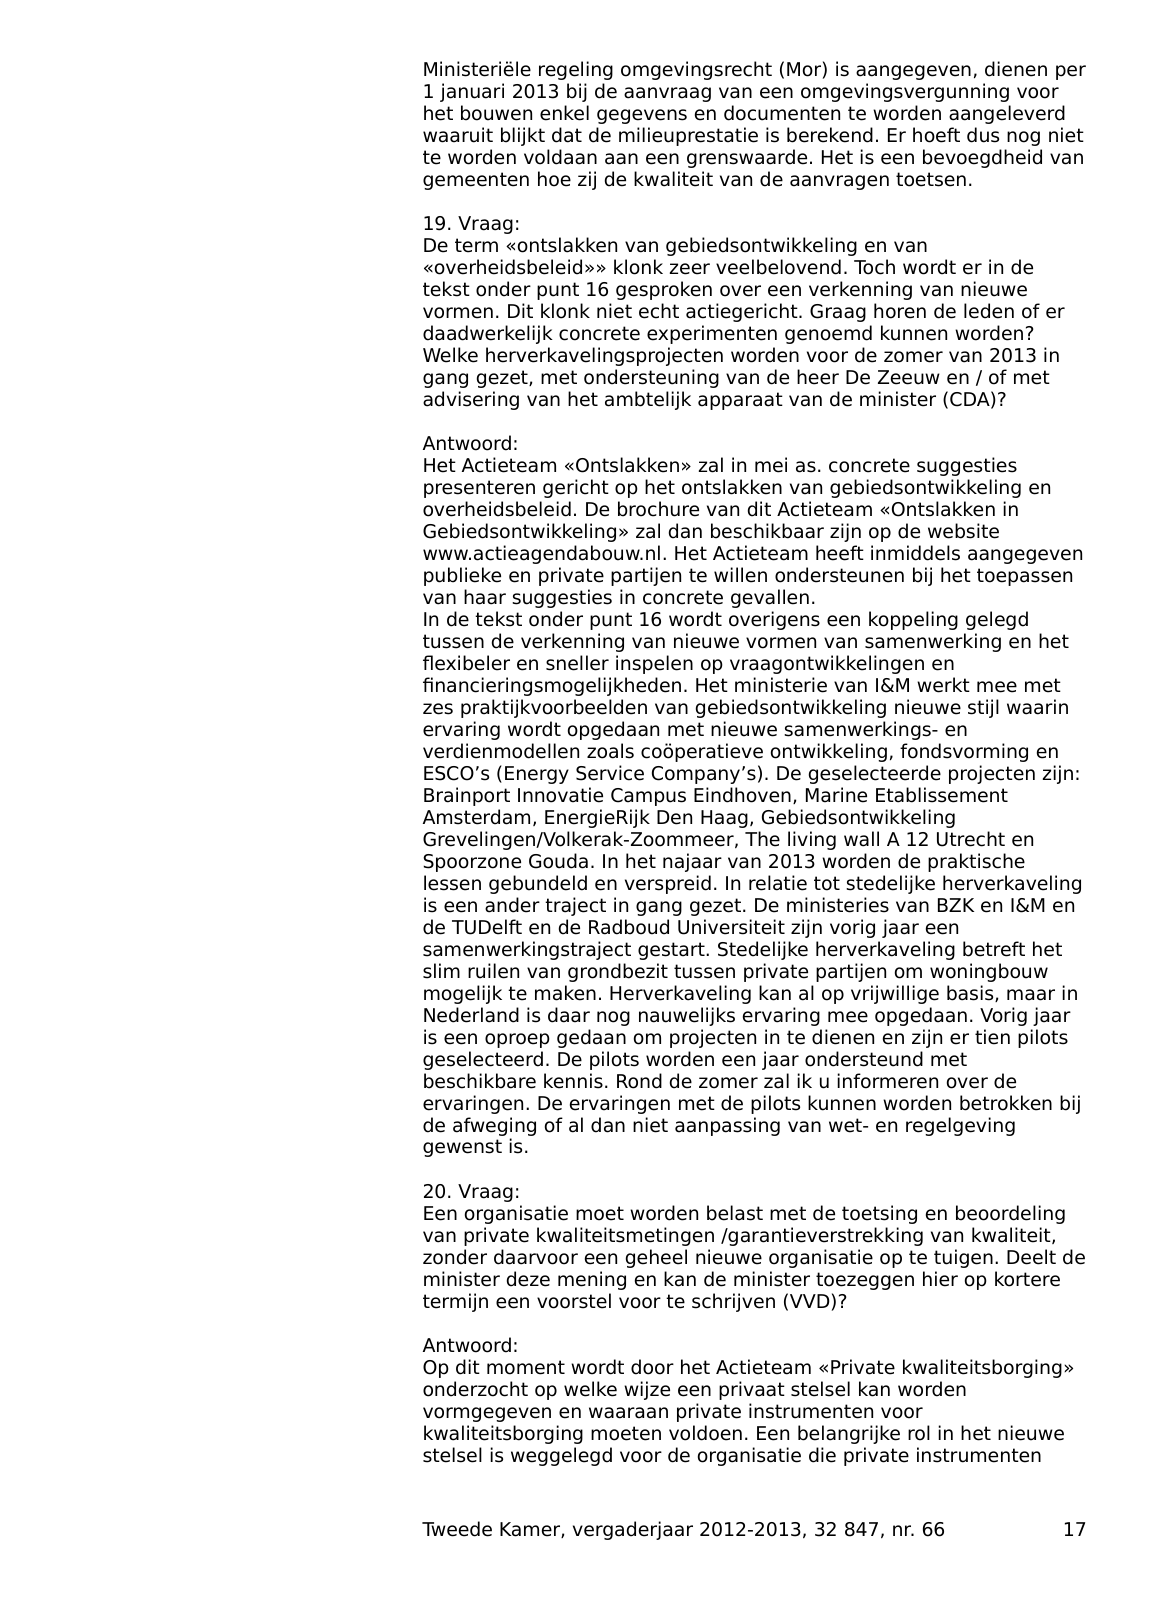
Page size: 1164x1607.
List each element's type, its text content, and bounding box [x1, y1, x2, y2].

text De term «ontslakken van gebiedsontwikkeling en van «overheidsbeleid»» klonk zeer veelbelovend. Toch wordt er in de tekst onder punt 16 gesproken over een verkenning van nieuwe vormen. Dit klonk niet echt actiegericht. Graag horen de leden of er daadwerkelijk concrete experimenten genoemd kunnen worden? Welke herverkavelingsprojecten worden voor de zomer van 2013 in gang gezet, met ondersteuning van de heer De Zeeuw en / of met advisering van het ambtelijk apparaat van de minister (CDA)? [422, 235, 1087, 411]
text Een organisatie moet worden belast met de toetsing en beoordeling van private kwaliteitsmetingen /garantieverstrekking van kwaliteit, zonder daarvoor een geheel nieuwe organisatie op te tuigen. Deelt de minister deze mening en kan de minister toezeggen hier op kortere termijn een voorstel voor te schrijven (VVD)? [422, 1203, 1087, 1312]
text Antwoord: [422, 1335, 1087, 1357]
text Ministeriële regeling omgevingsrecht (Mor) is aangegeven, dienen per 1 januari 2013 bij de aanvraag van een omgevingsvergunning voor het bouwen enkel gegevens en documenten te worden aangeleverd waaruit blijkt dat de milieuprestatie is berekend. Er hoeft dus nog niet te worden voldaan aan een grenswaarde. Het is een bevoegdheid van gemeenten hoe zij de kwaliteit van de aanvragen toetsen. [422, 59, 1087, 191]
text 20. Vraag: [422, 1181, 1087, 1203]
text In de tekst onder punt 16 wordt overigens een koppeling gelegd tussen de verkenning van nieuwe vormen van samenwerking en het flexibeler en sneller inspelen op vraagontwikkelingen en financieringsmogelijkheden. Het ministerie van I&M werkt mee met zes praktijkvoorbeelden van gebiedsontwikkeling nieuwe stijl waarin ervaring wordt opgedaan met nieuwe samenwerkings- en verdienmodellen zoals coöperatieve ontwikkeling, fondsvorming en ESCO’s (Energy Service Company’s). De geselecteerde projecten zijn: Brainport Innovatie Campus Eindhoven, Marine Etablissement Amsterdam, EnergieRijk Den Haag, Gebiedsontwikkeling Grevelingen/Volkerak-Zoommeer, The living wall A 12 Utrecht en Spoorzone Gouda. In het najaar van 2013 worden de praktische lessen gebundeld en verspreid. In relatie tot stedelijke herverkaveling is een ander traject in gang gezet. De ministeries van BZK en I&M en de TUDelft en de Radboud Universiteit zijn vorig jaar een samenwerkingstraject gestart. Stedelijke herverkaveling betreft het slim ruilen van grondbezit tussen private partijen om woningbouw mogelijk te maken. Herverkaveling kan al op vrijwillige basis, maar in Nederland is daar nog nauwelijks ervaring mee opgedaan. Vorig jaar is een oproep gedaan om projecten in te dienen en zijn er tien pilots geselecteerd. De pilots worden een jaar ondersteund met beschikbare kennis. Rond de zomer zal ik u informeren over de ervaringen. De ervaringen met de pilots kunnen worden betrokken bij de afweging of al dan niet aanpassing van wet- en regelgeving gewenst is. [422, 609, 1087, 1158]
text 19. Vraag: [422, 213, 1087, 235]
text Op dit moment wordt door het Actieteam «Private kwaliteitsborging» onderzocht op welke wijze een privaat stelsel kan worden vormgegeven en waaraan private instrumenten voor kwaliteitsborging moeten voldoen. Een belangrijke rol in het nieuwe stelsel is weggelegd voor de organisatie die private instrumenten [422, 1357, 1087, 1467]
text Antwoord: [422, 433, 1087, 455]
text Het Actieteam «Ontslakken» zal in mei as. concrete suggesties presenteren gericht op het ontslakken van gebiedsontwikkeling en overheidsbeleid. De brochure van dit Actieteam «Ontslakken in Gebiedsontwikkeling» zal dan beschikbaar zijn op de website www.actieagendabouw.nl. Het Actieteam heeft inmiddels aangegeven publieke en private partijen te willen ondersteunen bij het toepassen van haar suggesties in concrete gevallen. [422, 455, 1087, 609]
